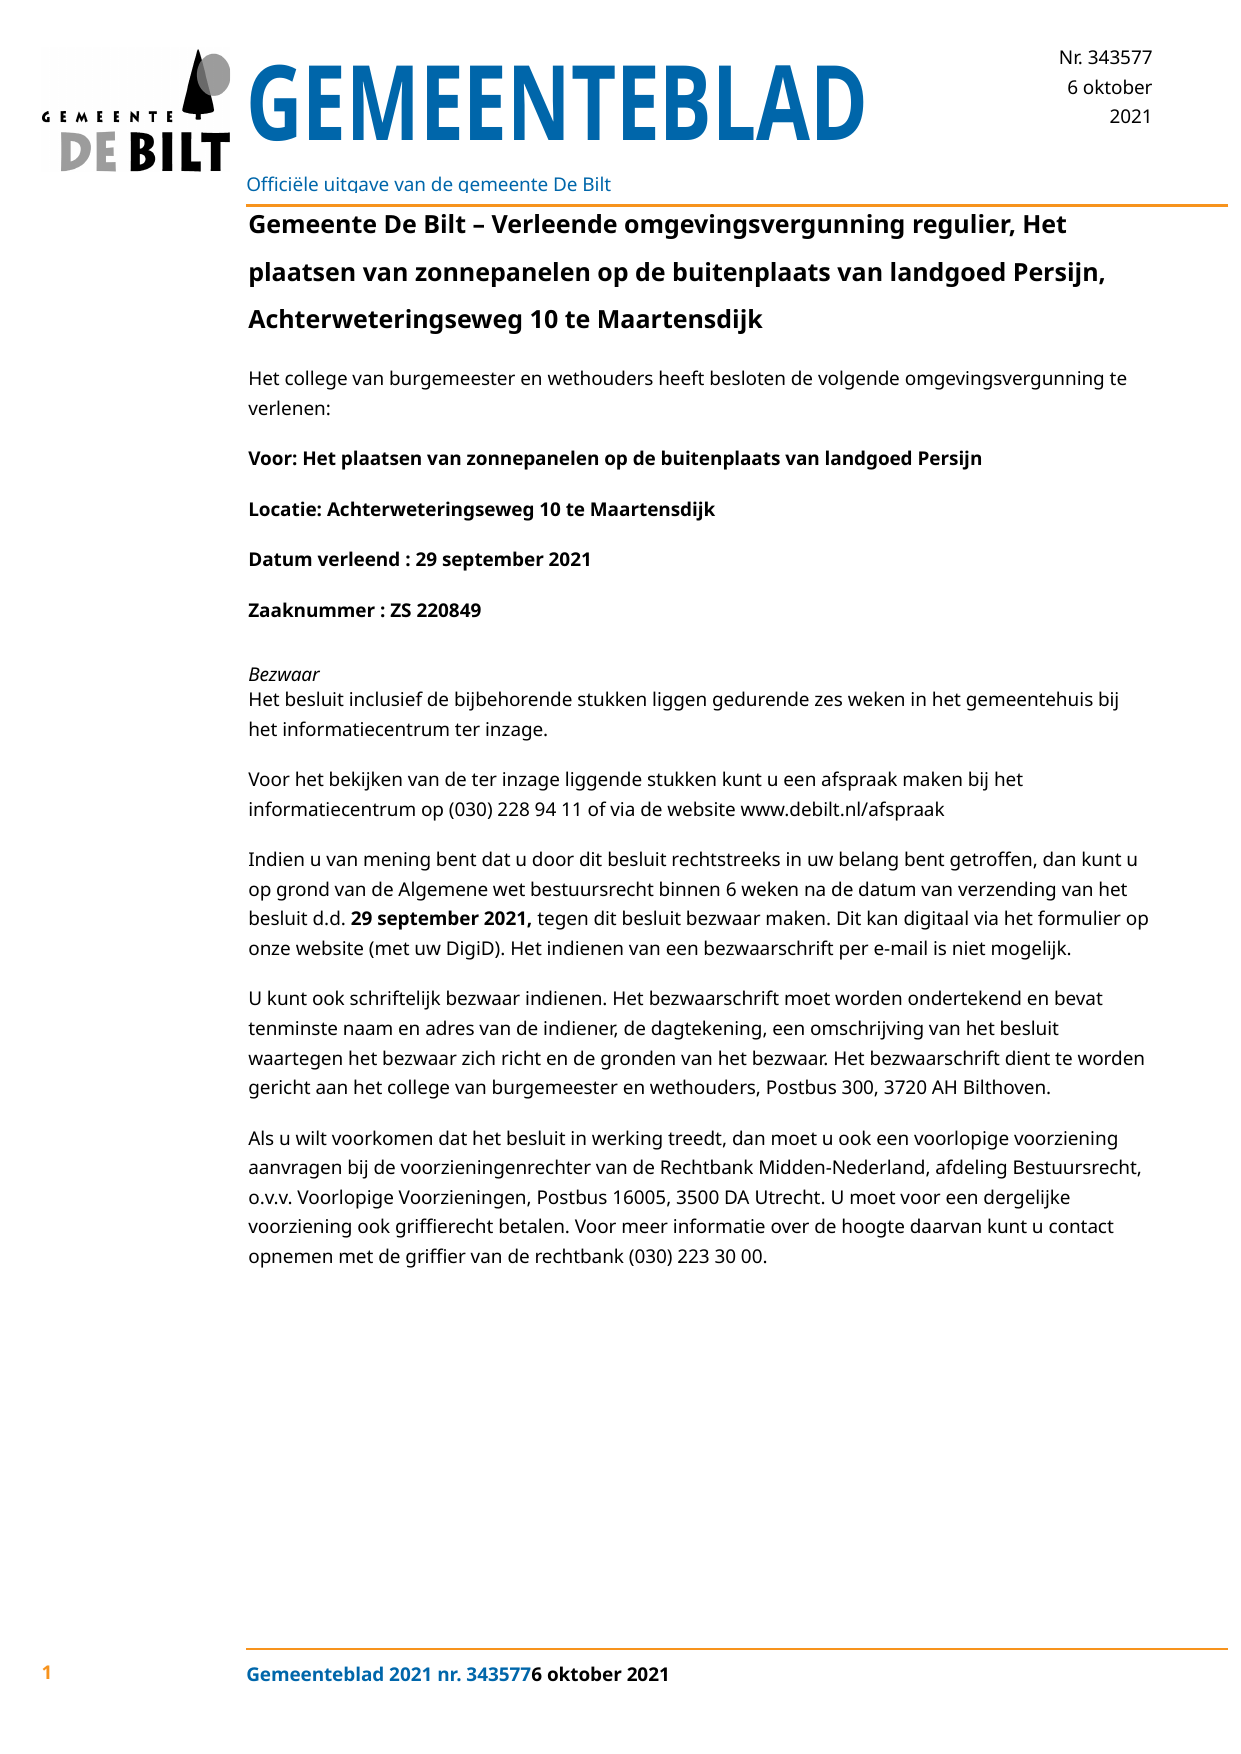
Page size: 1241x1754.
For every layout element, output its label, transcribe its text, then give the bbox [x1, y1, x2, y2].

text Zaaknummer : ZS 220849 [248, 597, 1152, 622]
text Datum verleend : 29 september 2021 [248, 546, 1152, 572]
text Voor: Het plaatsen van zonnepanelen op de buitenplaats van landgoed Persijn [248, 446, 1152, 471]
text Als u wilt voorkomen dat het besluit in werking treedt, dan moet u ook een voorlopige voorziening aanvragen bij de voorzieningenrechter van de Rechtbank Midden-Nederland, afdeling Bestuursrecht, o.v.v. Voorlopige Voorzieningen, Postbus 16005, 3500 DA Utrecht. U moet voor een dergelijke voorziening ook griffierecht betalen. Voor meer informatie over de hoogte daarvan kunt u contact opnemen met de griffier van de rechtbank (030) 223 30 00. [248, 1125, 1152, 1269]
picture [41, 47, 231, 172]
text U kunt ook schriftelijk bezwaar indienen. Het bezwaarschrift moet worden ondertekend en bevat tenminste naam en adres van de indiener, de dagtekening, een omschrijving van het besluit waartegen het bezwaar zich richt en de gronden van het bezwaar. Het bezwaarschrift dient te worden gericht aan het college van burgemeester en wethouders, Postbus 300, 3720 AH Bilthoven. [248, 986, 1152, 1100]
text Bezwaar [248, 661, 1152, 686]
text Het besluit inclusief de bijbehorende stukken liggen gedurende zes weken in het gemeentehuis bij het informatiecentrum ter inzage. [248, 686, 1152, 742]
text Voor het bekijken van de ter inzage liggende stukken kunt u een afspraak maken bij het informatiecentrum op (030) 228 94 11 of via de website www.debilt.nl/afspraak [248, 766, 1152, 822]
text Het college van burgemeester en wethouders heeft besloten de volgende omgevingsvergunning te verlenen: [248, 366, 1152, 421]
text Indien u van mening bent dat u door dit besluit rechtstreeks in uw belang bent getroffen, dan kunt u op grond van de Algemene wet bestuursrecht binnen 6 weken na de datum van verzending van het besluit d.d. 29 september 2021, tegen dit besluit bezwaar maken. Dit kan digitaal via het formulier op onze website (met uw DigiD). Het indienen van een bezwaarschrift per e-mail is niet mogelijk. [248, 846, 1152, 961]
text Locatie: Achterweteringseweg 10 te Maartensdijk [248, 496, 1152, 522]
text Gemeente De Bilt – Verleende omgevingsvergunning regulier, Het plaatsen van zonnepanelen op de buitenplaats van landgoed Persijn, Achterweteringseweg 10 te Maartensdijk [248, 207, 1152, 336]
